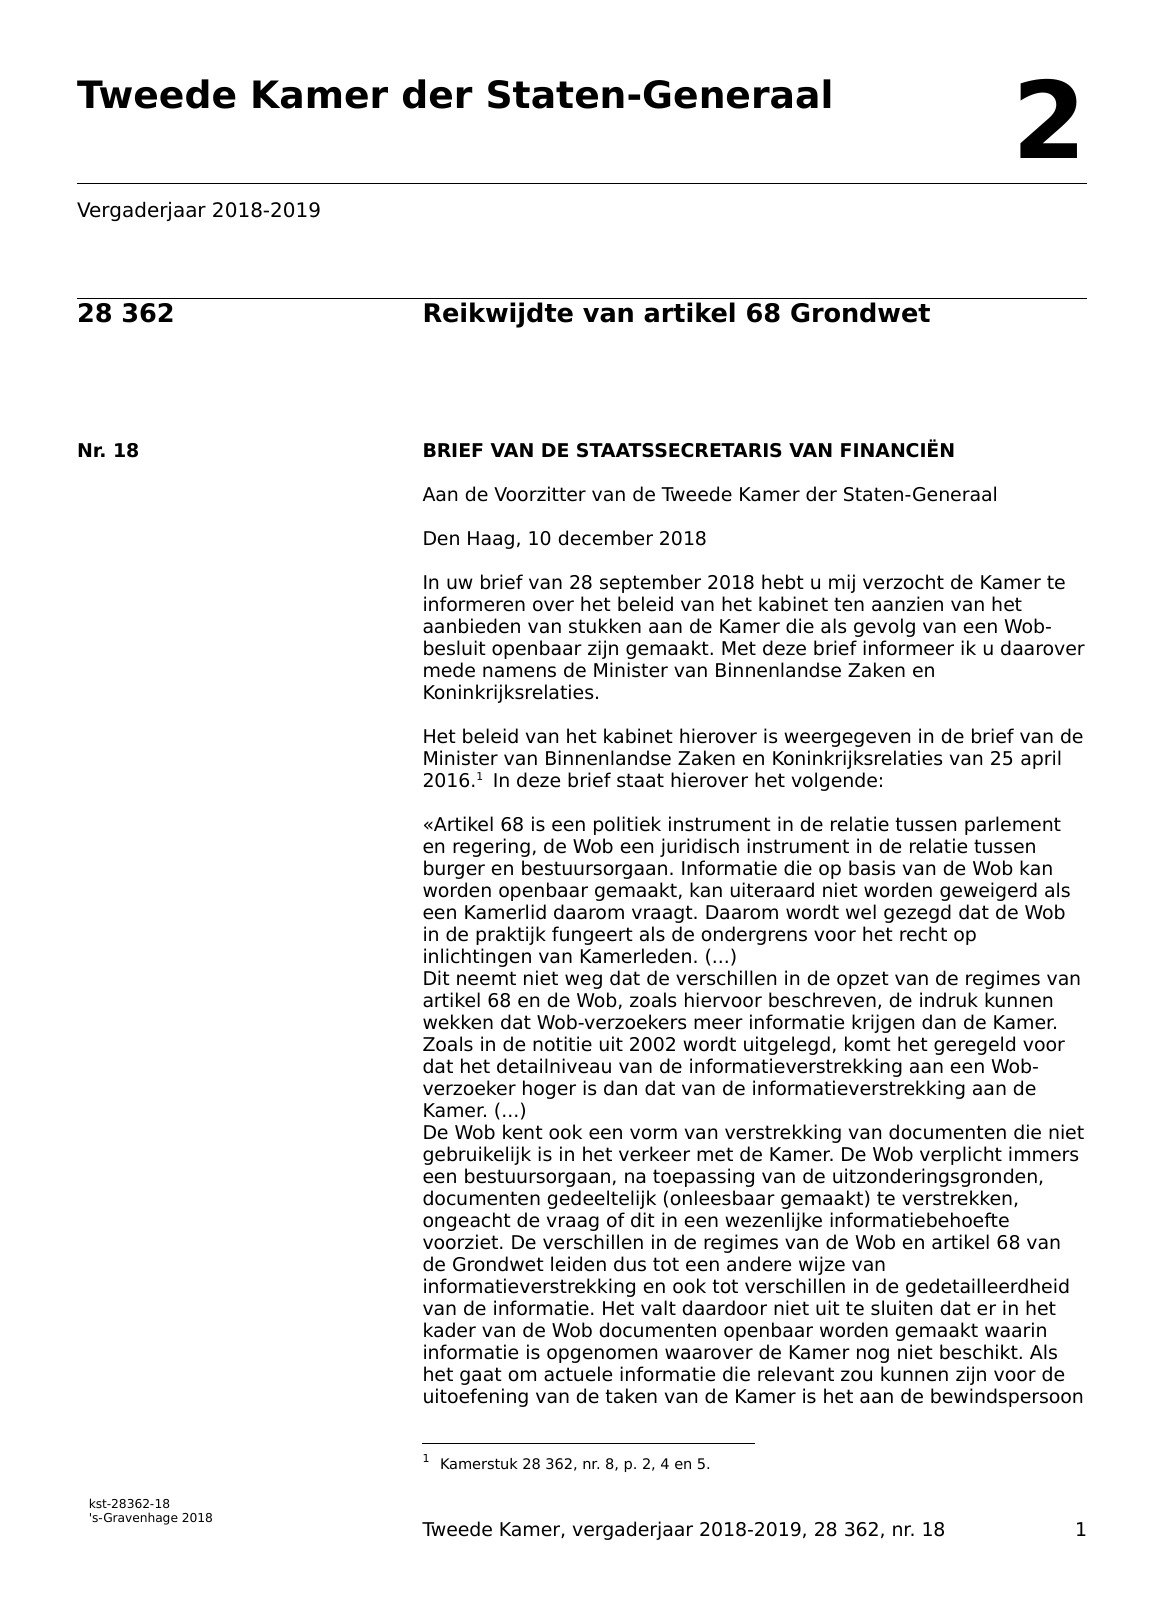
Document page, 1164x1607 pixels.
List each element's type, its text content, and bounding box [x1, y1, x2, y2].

text 's-Gravenhage 2018 [88, 1511, 323, 1525]
subtitle 28 362 Reikwijdte van artikel 68 Grondwet [77, 299, 1087, 329]
text Het beleid van het kabinet hierover is weergegeven in de brief van de Minister van Binnenlandse Zaken en Koninkrijksrelaties van 25 april 2016. In deze brief staat hierover het volgende: [422, 726, 1087, 792]
text Aan de Voorzitter van de Tweede Kamer der Staten-Generaal [422, 484, 1087, 506]
table_cell Vergaderjaar 2018-2019 [77, 184, 1087, 298]
text Dit neemt niet weg dat de verschillen in de opzet van de regimes van artikel 68 en de Wob, zoals hiervoor beschreven, de indruk kunnen wekken dat Wob-verzoekers meer informatie krijgen dan de Kamer. Zoals in de notitie uit 2002 wordt uitgelegd, komt het geregeld voor dat het detailniveau van de informatieverstrekking aan een Wob-verzoeker hoger is dan dat van de informatieverstrekking aan de Kamer. (...) [422, 968, 1087, 1122]
text «Artikel 68 is een politiek instrument in de relatie tussen parlement en regering, de Wob een juridisch instrument in de relatie tussen burger en bestuursorgaan. Informatie die op basis van de Wob kan worden openbaar gemaakt, kan uiteraard niet worden geweigerd als een Kamerlid daarom vraagt. Daarom wordt wel gezegd dat de Wob in de praktijk fungeert als de ondergrens voor het recht op inlichtingen van Kamerleden. (...) [422, 814, 1087, 968]
text De Wob kent ook een vorm van verstrekking van documenten die niet gebruikelijk is in het verkeer met de Kamer. De Wob verplicht immers een bestuursorgaan, na toepassing van de uitzonderingsgronden, documenten gedeeltelijk (onleesbaar gemaakt) te verstrekken, ongeacht de vraag of dit in een wezenlijke informatiebehoefte voorziet. De verschillen in de regimes van de Wob en artikel 68 van de Grondwet leiden dus tot een andere wijze van informatieverstrekking en ook tot verschillen in de gedetailleerdheid van de informatie. Het valt daardoor niet uit te sluiten dat er in het kader van de Wob documenten openbaar worden gemaakt waarin informatie is opgenomen waarover de Kamer nog niet beschikt. Als het gaat om actuele informatie die relevant zou kunnen zijn voor de uitoefening van de taken van de Kamer is het aan de bewindspersoon [422, 1122, 1087, 1408]
table_header Tweede Kamer der Staten-Generaal [77, 59, 886, 183]
table_header 2 [886, 59, 1087, 183]
text kst-28362-18 [88, 1497, 323, 1511]
text Kamerstuk 28 362, nr. 8, p. 2, 4 en 5. [422, 1452, 1087, 1474]
text In uw brief van 28 september 2018 hebt u mij verzocht de Kamer te informeren over het beleid van het kabinet ten aanzien van het aanbieden van stukken aan de Kamer die als gevolg van een Wob-besluit openbaar zijn gemaakt. Met deze brief informeer ik u daarover mede namens de Minister van Binnenlandse Zaken en Koninkrijksrelaties. [422, 572, 1087, 704]
subtitle Nr. 18 BRIEF VAN DE STAATSSECRETARIS VAN FINANCIËN [77, 440, 1087, 462]
text Den Haag, 10 december 2018 [422, 528, 1087, 550]
